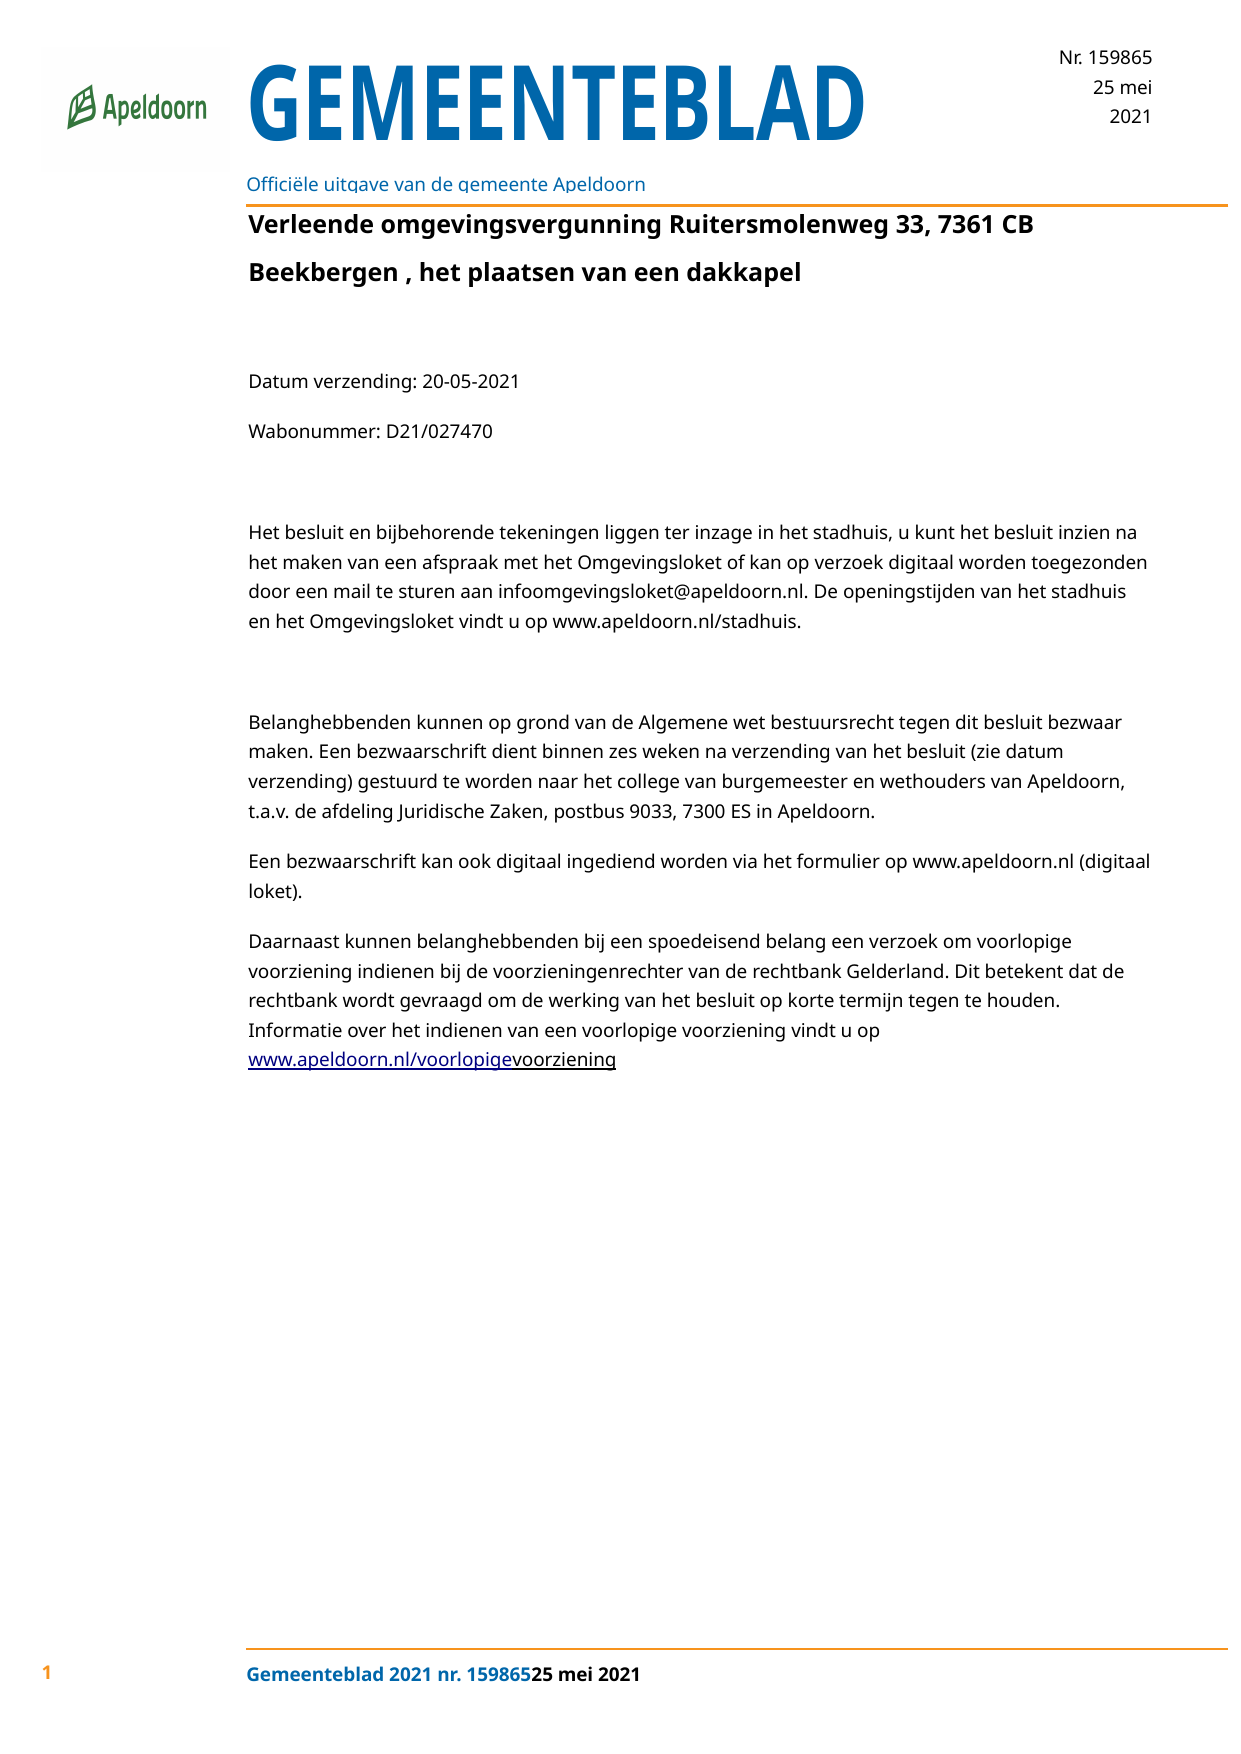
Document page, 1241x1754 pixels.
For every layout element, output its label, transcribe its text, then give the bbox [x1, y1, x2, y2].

text Daarnaast kunnen belanghebbenden bij een spoedeisend belang een verzoek om voorlopige voorziening indienen bij de voorzieningenrechter van de rechtbank Gelderland. Dit betekent dat de rechtbank wordt gevraagd om de werking van het besluit op korte termijn tegen te houden. Informatie over het indienen van een voorlopige voorziening vindt u op www.apeldoorn.nl/voorlopigevoorziening [248, 928, 1152, 1072]
text Belanghebbenden kunnen op grond van de Algemene wet bestuursrecht tegen dit besluit bezwaar maken. Een bezwaarschrift dient binnen zes weken na verzending van het besluit (zie datum verzending) gestuurd te worden naar het college van burgemeester en wethouders van Apeldoorn, t.a.v. de afdeling Juridische Zaken, postbus 9033, 7300 ES in Apeldoorn. [248, 709, 1152, 824]
text Datum verzending: 20-05-2021 [248, 368, 1152, 394]
text Een bezwaarschrift kan ook digitaal ingediend worden via het formulier op www.apeldoorn.nl (digitaal loket). [248, 848, 1152, 904]
text Verleende omgevingsvergunning Ruitersmolenweg 33, 7361 CB Beekbergen , het plaatsen van een dakkapel [248, 207, 1152, 288]
picture [41, 47, 231, 172]
text Het besluit en bijbehorende tekeningen liggen ter inzage in het stadhuis, u kunt het besluit inzien na het maken van een afspraak met het Omgevingsloket of kan op verzoek digitaal worden toegezonden door een mail te sturen aan infoomgevingsloket@apeldoorn.nl. De openingstijden van het stadhuis en het Omgevingsloket vindt u op www.apeldoorn.nl/stadhuis. [248, 519, 1152, 634]
text Wabonummer: D21/027470 [248, 419, 1152, 444]
